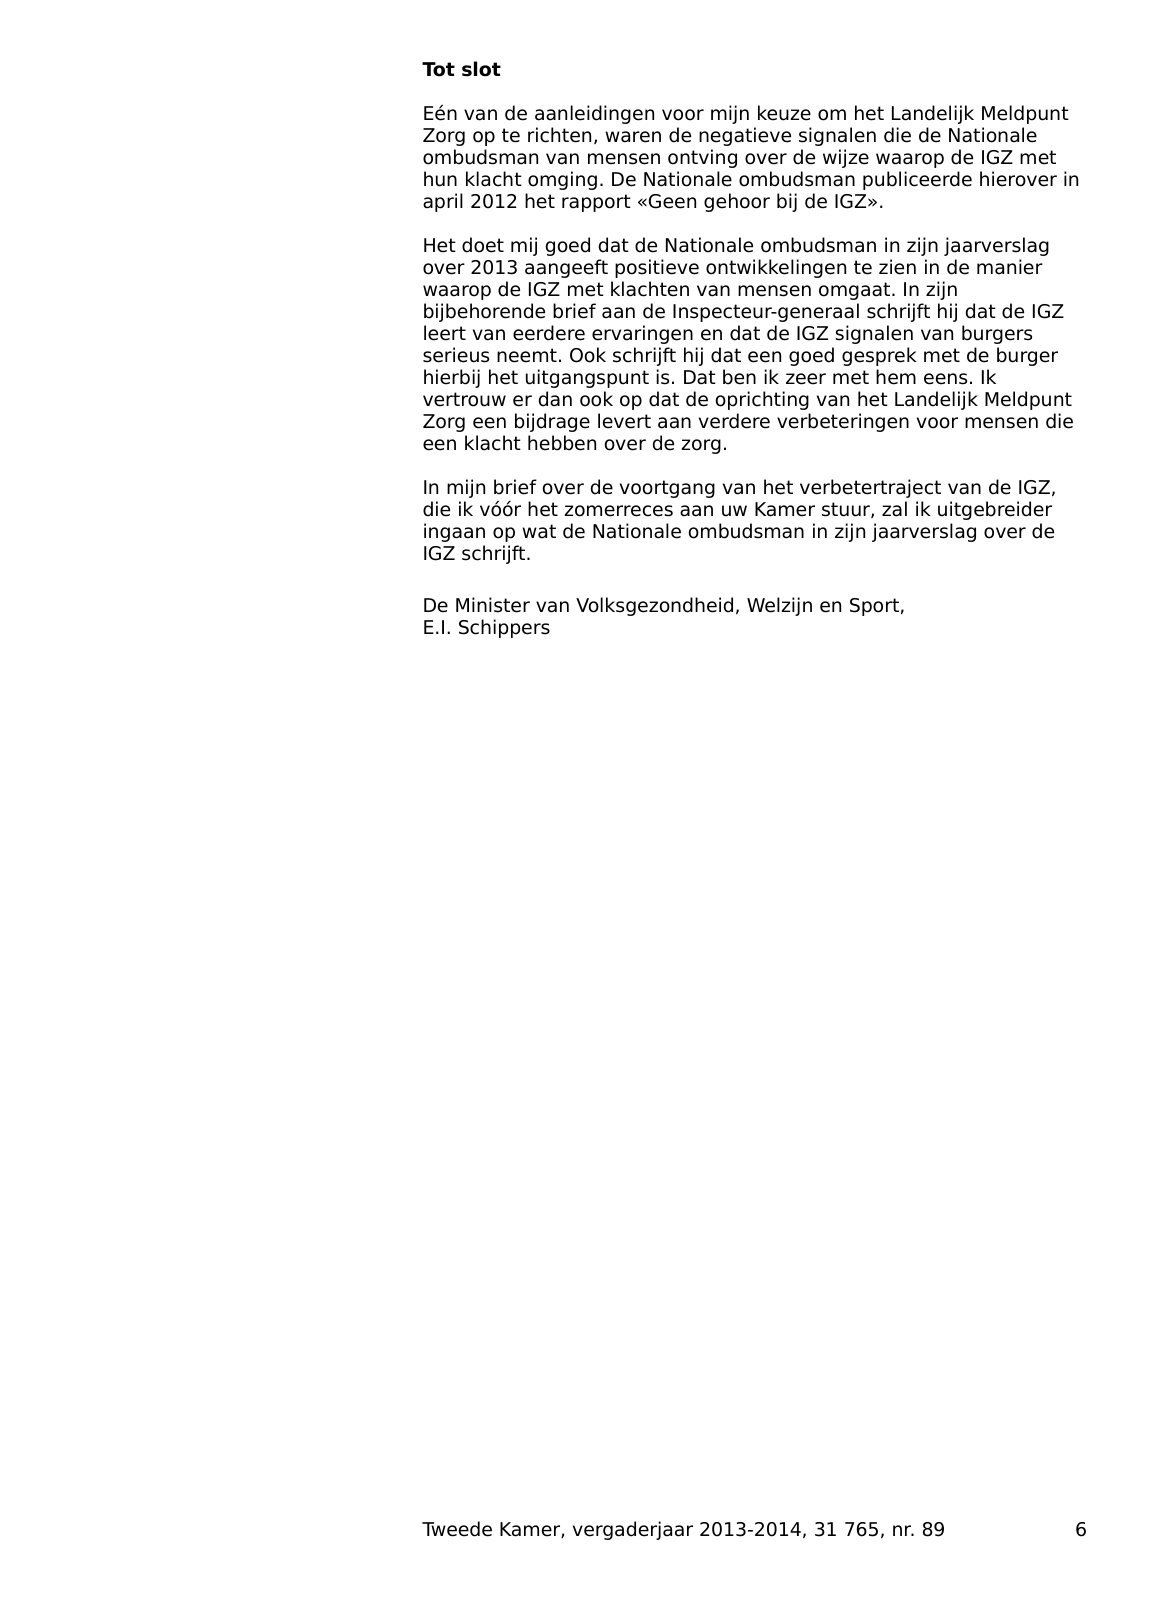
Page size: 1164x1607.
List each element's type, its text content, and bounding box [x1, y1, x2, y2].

text In mijn brief over de voortgang van het verbetertraject van de IGZ, die ik vóór het zomerreces aan uw Kamer stuur, zal ik uitgebreider ingaan op wat de Nationale ombudsman in zijn jaarverslag over de IGZ schrijft. [422, 477, 1087, 565]
text Eén van de aanleidingen voor mijn keuze om het Landelijk Meldpunt Zorg op te richten, waren de negatieve signalen die de Nationale ombudsman van mensen ontving over de wijze waarop de IGZ met hun klacht omging. De Nationale ombudsman publiceerde hierover in april 2012 het rapport «Geen gehoor bij de IGZ». [422, 103, 1087, 213]
text De Minister van Volksgezondheid, Welzijn en Sport, E.I. Schippers [422, 595, 1087, 639]
text Het doet mij goed dat de Nationale ombudsman in zijn jaarverslag over 2013 aangeeft positieve ontwikkelingen te zien in de manier waarop de IGZ met klachten van mensen omgaat. In zijn bijbehorende brief aan de Inspecteur-generaal schrijft hij dat de IGZ leert van eerdere ervaringen en dat de IGZ signalen van burgers serieus neemt. Ook schrijft hij dat een goed gesprek met de burger hierbij het uitgangspunt is. Dat ben ik zeer met hem eens. Ik vertrouw er dan ook op dat de oprichting van het Landelijk Meldpunt Zorg een bijdrage levert aan verdere verbeteringen voor mensen die een klacht hebben over de zorg. [422, 235, 1087, 455]
subtitle Tot slot [422, 59, 1087, 81]
